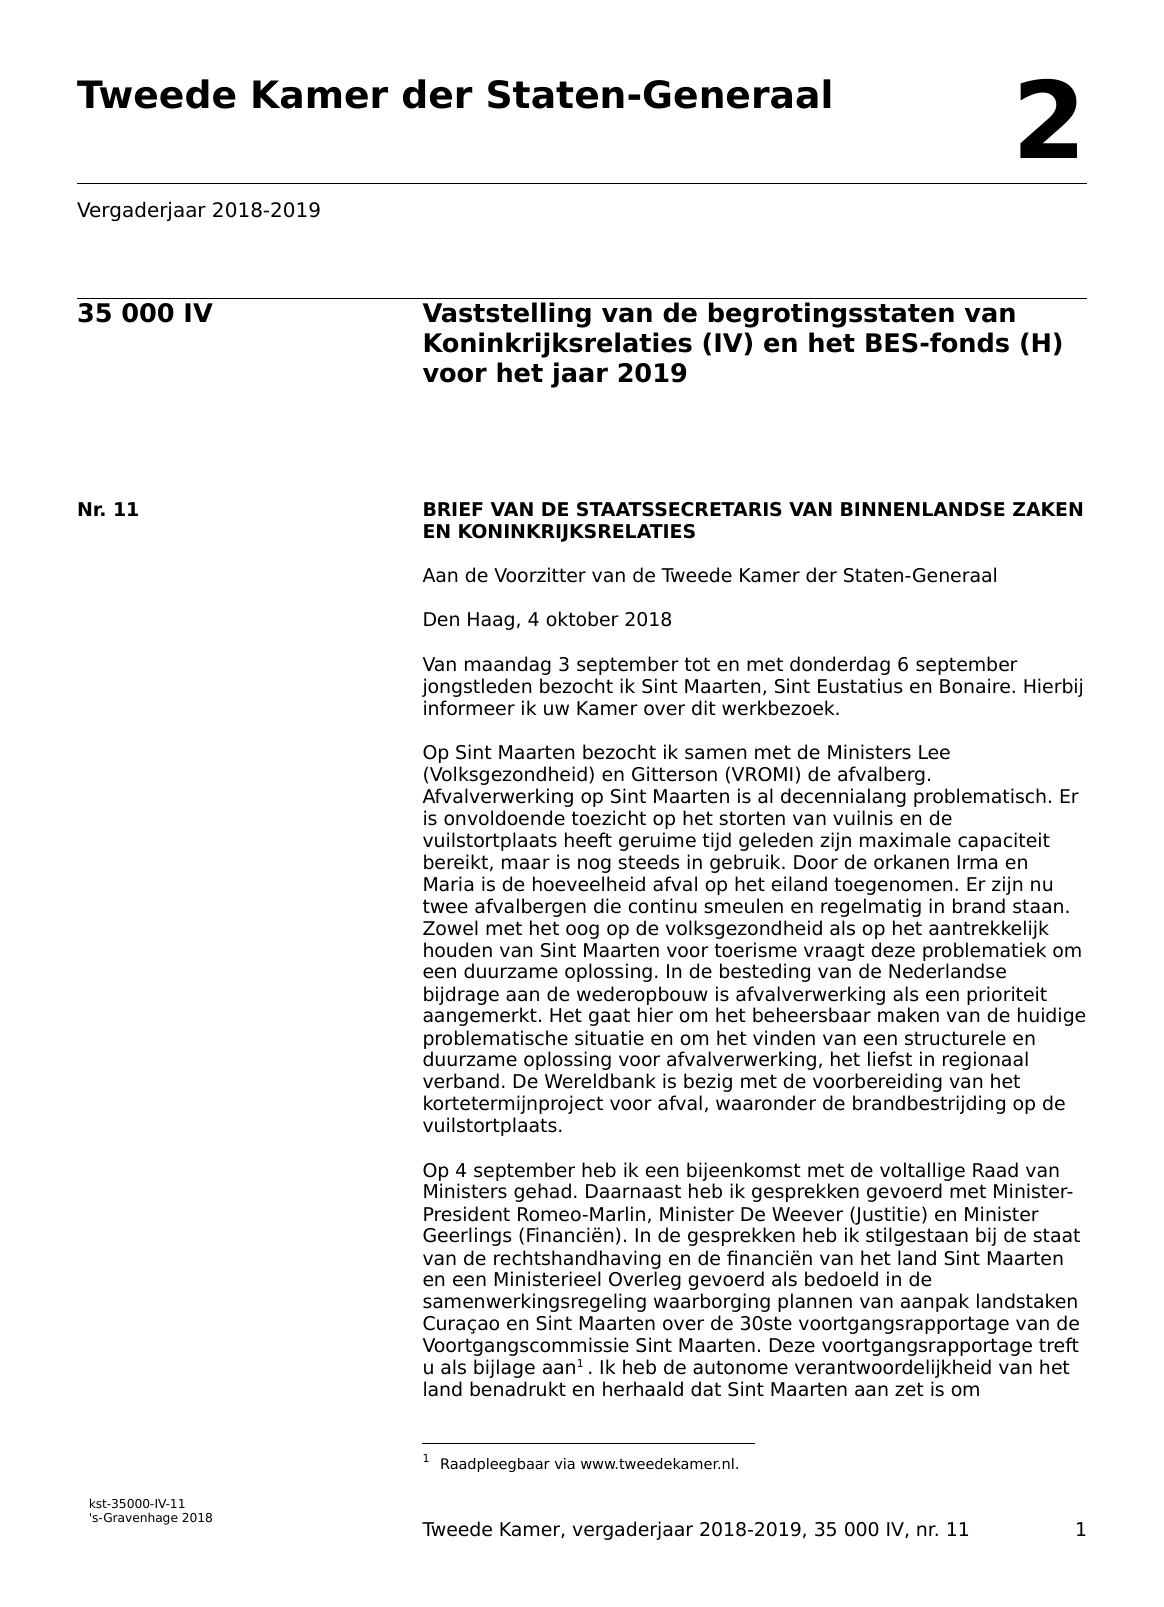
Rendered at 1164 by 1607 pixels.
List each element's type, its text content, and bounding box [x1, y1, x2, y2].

text Op Sint Maarten bezocht ik samen met de Ministers Lee (Volksgezondheid) en Gitterson (VROMI) de afvalberg. Afvalverwerking op Sint Maarten is al decennialang problematisch. Er is onvoldoende toezicht op het storten van vuilnis en de vuilstortplaats heeft geruime tijd geleden zijn maximale capaciteit bereikt, maar is nog steeds in gebruik. Door de orkanen Irma en Maria is de hoeveelheid afval op het eiland toegenomen. Er zijn nu twee afvalbergen die continu smeulen en regelmatig in brand staan. Zowel met het oog op de volksgezondheid als op het aantrekkelijk houden van Sint Maarten voor toerisme vraagt deze problematiek om een duurzame oplossing. In de besteding van de Nederlandse bijdrage aan de wederopbouw is afvalverwerking als een prioriteit aangemerkt. Het gaat hier om het beheersbaar maken van de huidige problematische situatie en om het vinden van een structurele en duurzame oplossing voor afvalverwerking, het liefst in regionaal verband. De Wereldbank is bezig met de voorbereiding van het kortetermijnproject voor afval, waaronder de brandbestrijding op de vuilstortplaats. [422, 742, 1087, 1137]
text Raadpleegbaar via www.tweedekamer.nl. [422, 1452, 1087, 1474]
subtitle Nr. 11 BRIEF VAN DE STAATSSECRETARIS VAN BINNENLANDSE ZAKEN EN KONINKRIJKSRELATIES [77, 499, 1087, 543]
subtitle 35 000 IV Vaststelling van de begrotingsstaten van Koninkrijksrelaties (IV) en het BES-fonds (H) voor het jaar 2019 [77, 299, 1087, 388]
table_header 2 [886, 59, 1087, 183]
text Aan de Voorzitter van de Tweede Kamer der Staten-Generaal [422, 565, 1087, 587]
text Den Haag, 4 oktober 2018 [422, 609, 1087, 631]
text 's-Gravenhage 2018 [88, 1511, 323, 1525]
text Op 4 september heb ik een bijeenkomst met de voltallige Raad van Ministers gehad. Daarnaast heb ik gesprekken gevoerd met Minister-President Romeo-Marlin, Minister De Weever (Justitie) en Minister Geerlings (Financiën). In de gesprekken heb ik stilgestaan bij de staat van de rechtshandhaving en de financiën van het land Sint Maarten en een Ministerieel Overleg gevoerd als bedoeld in de samenwerkingsregeling waarborging plannen van aanpak landstaken Curaçao en Sint Maarten over de 30ste voortgangsrapportage van de Voortgangscommissie Sint Maarten. Deze voortgangsrapportage treft u als bijlage aan. Ik heb de autonome verantwoordelijkheid van het land benadrukt en herhaald dat Sint Maarten aan zet is om [422, 1159, 1087, 1401]
table_cell Vergaderjaar 2018-2019 [77, 184, 1087, 298]
table_header Tweede Kamer der Staten-Generaal [77, 59, 886, 183]
text Van maandag 3 september tot en met donderdag 6 september jongstleden bezocht ik Sint Maarten, Sint Eustatius en Bonaire. Hierbij informeer ik uw Kamer over dit werkbezoek. [422, 653, 1087, 719]
text kst-35000-IV-11 [88, 1497, 323, 1511]
